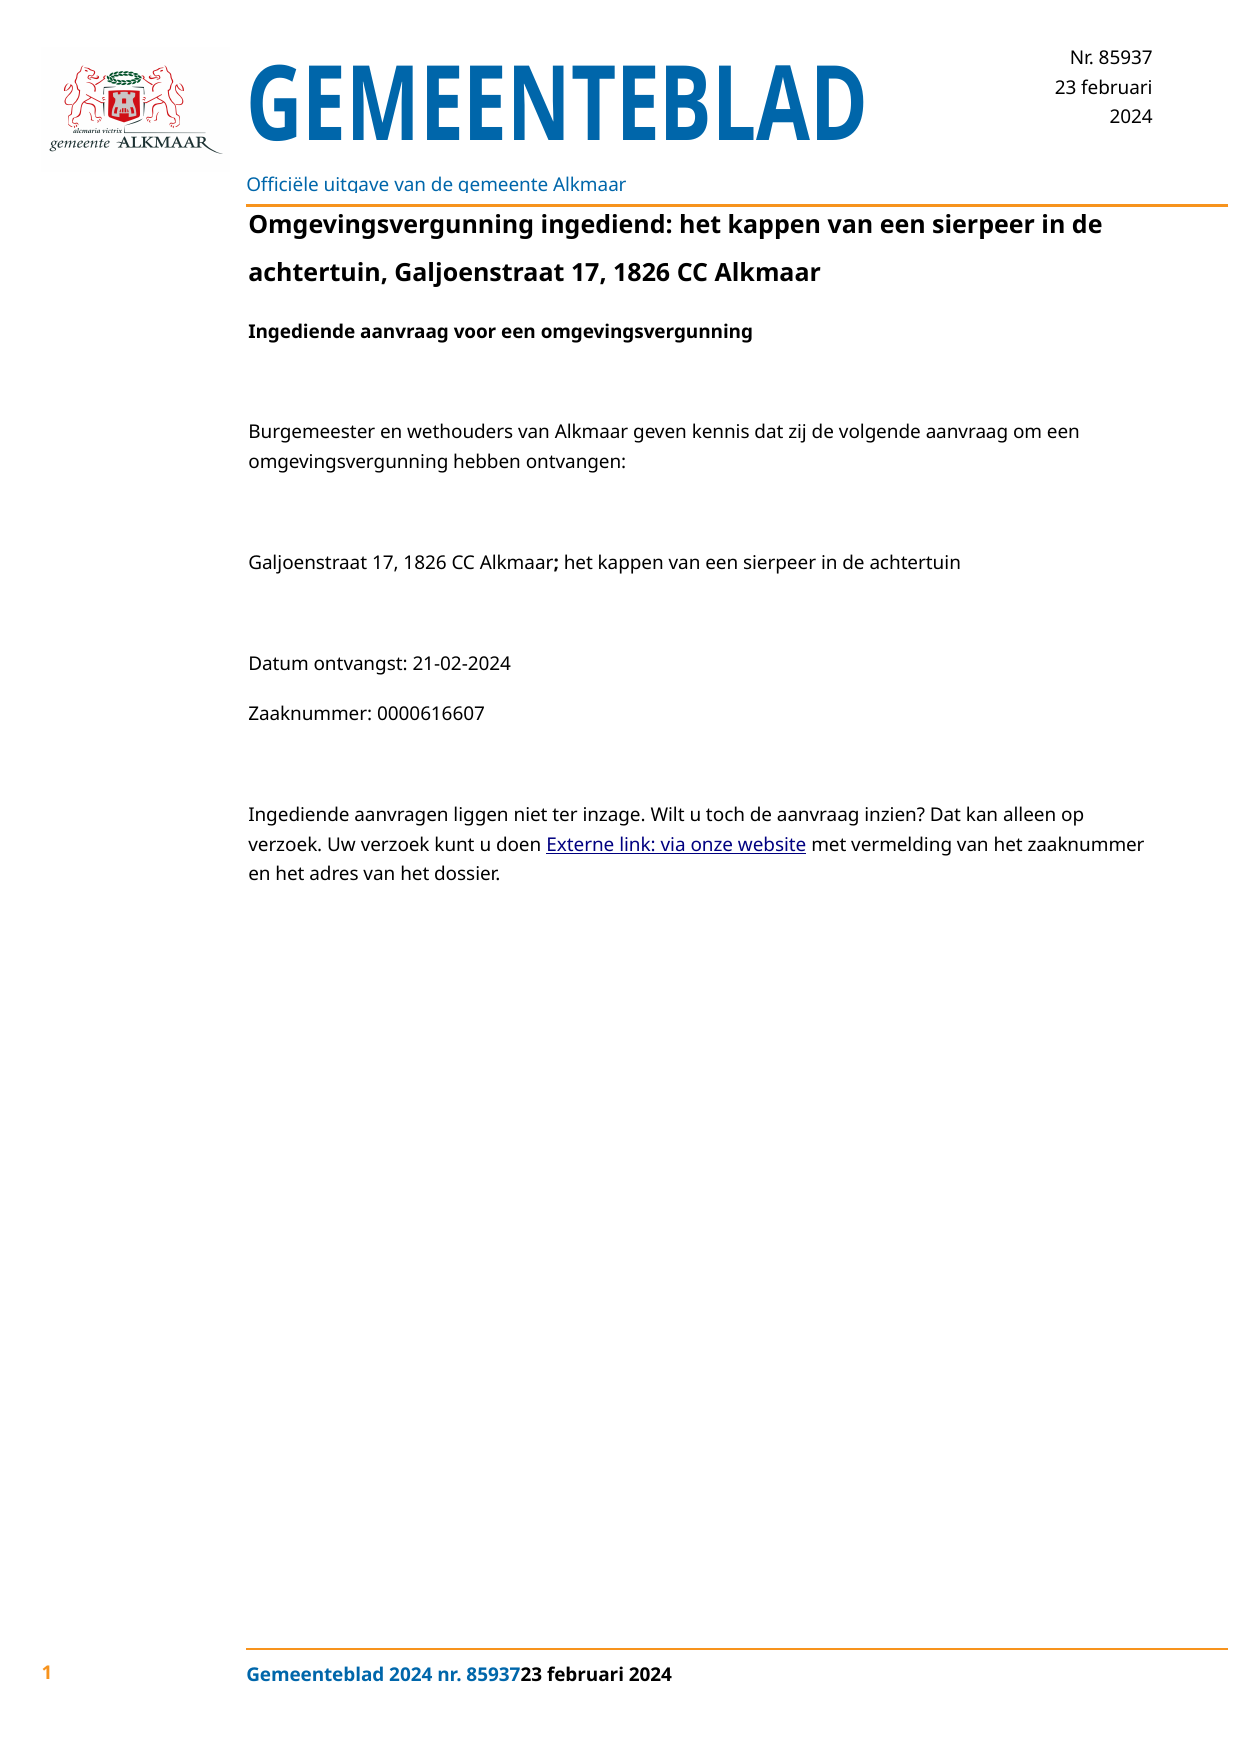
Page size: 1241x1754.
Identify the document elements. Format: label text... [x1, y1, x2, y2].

picture [41, 47, 231, 172]
text Burgemeester en wethouders van Alkmaar geven kennis dat zij de volgende aanvraag om een omgevingsvergunning hebben ontvangen: [248, 419, 1152, 474]
text Ingediende aanvraag voor een omgevingsvergunning [248, 318, 1152, 344]
text Ingediende aanvragen liggen niet ter inzage. Wilt u toch de aanvraag inzien? Dat kan alleen op verzoek. Uw verzoek kunt u doen Externe link: via onze website met vermelding van het zaaknummer en het adres van het dossier. [248, 801, 1152, 886]
text Zaaknummer: 0000616607 [248, 700, 1152, 726]
text Datum ontvangst: 21-02-2024 [248, 650, 1152, 676]
text Galjoenstraat 17, 1826 CC Alkmaar; het kappen van een sierpeer in de achtertuin [248, 549, 1152, 575]
text Omgevingsvergunning ingediend: het kappen van een sierpeer in de achtertuin, Galjoenstraat 17, 1826 CC Alkmaar [248, 207, 1152, 288]
